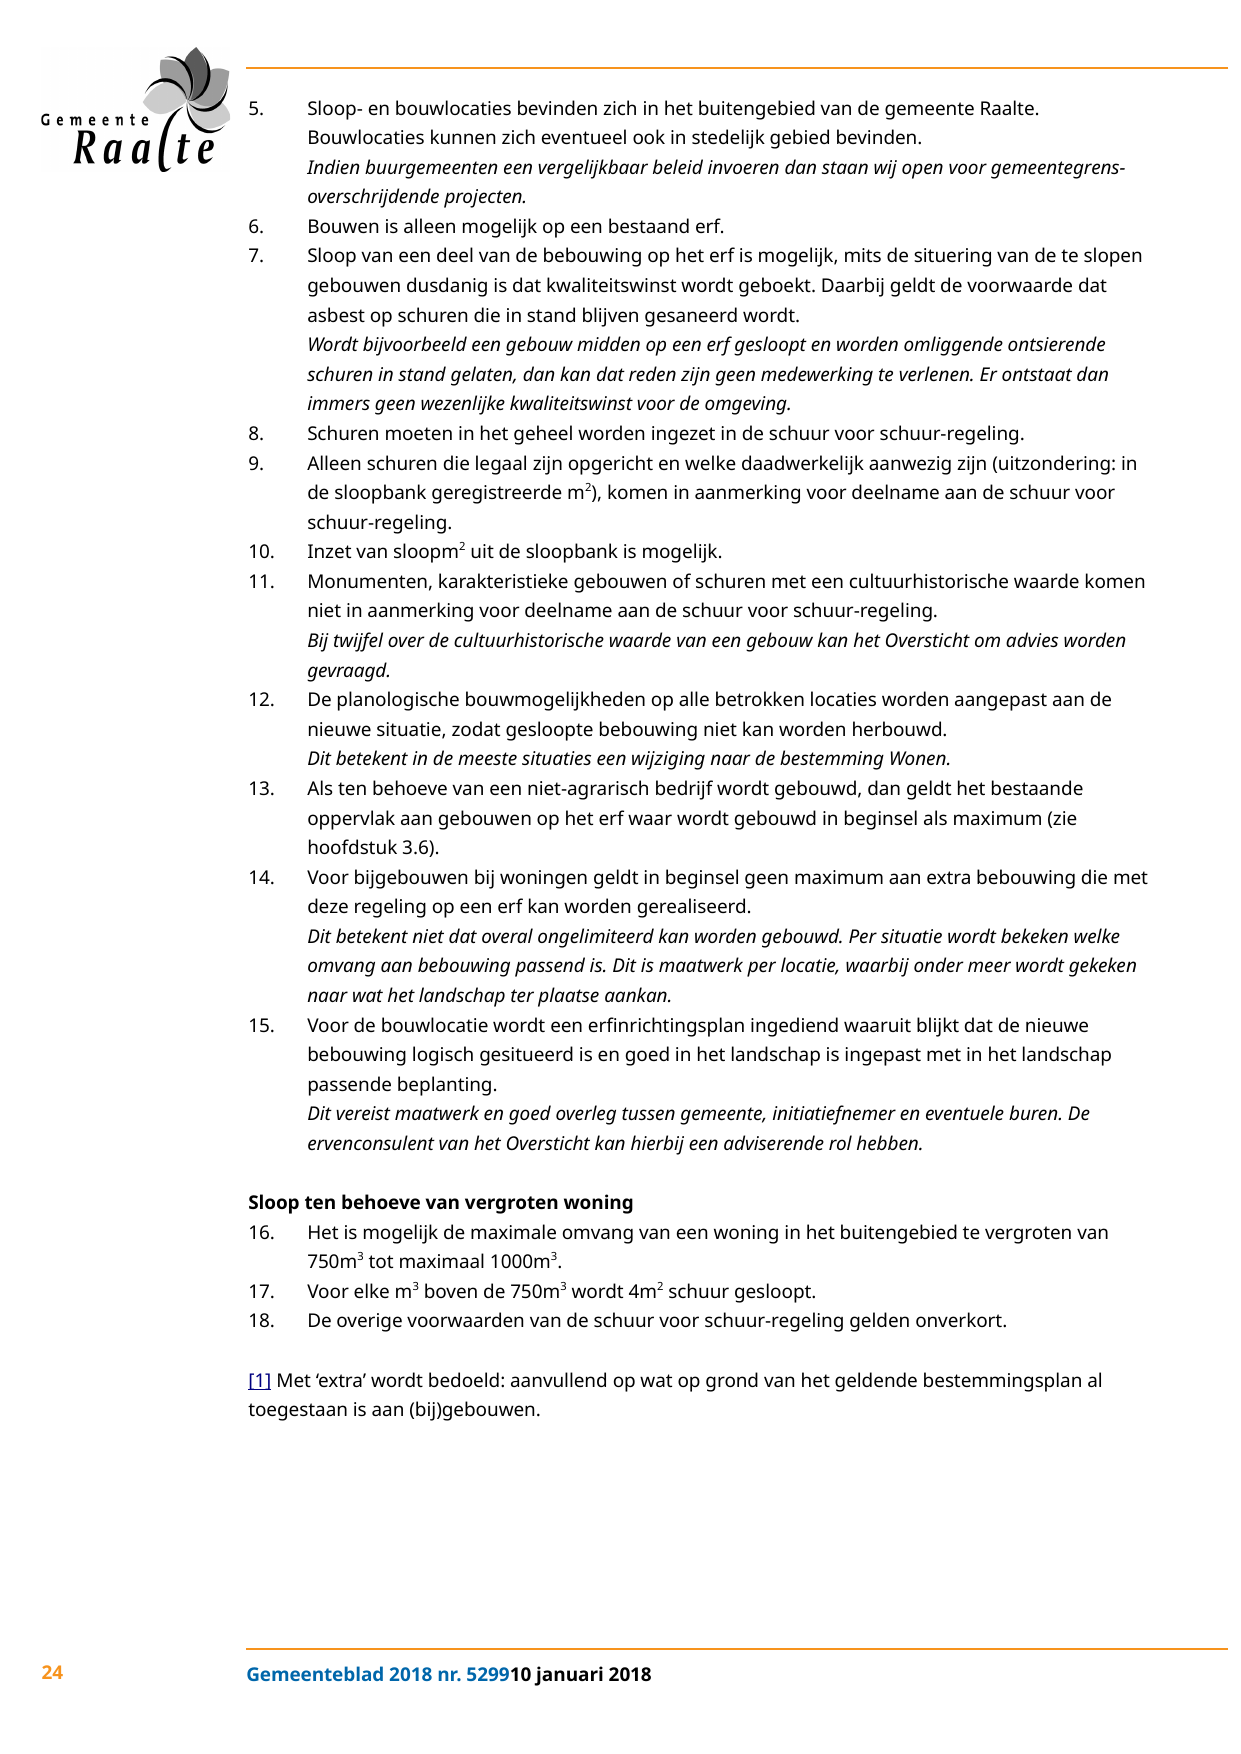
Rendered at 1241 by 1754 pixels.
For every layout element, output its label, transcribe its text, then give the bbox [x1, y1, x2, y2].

list Schuren moeten in het geheel worden ingezet in de schuur voor schuur-regeling. [248, 420, 1152, 446]
list Dit vereist maatwerk en goed overleg tussen gemeente, initiatiefnemer en eventuele buren. De ervenconsulent van het Oversticht kan hierbij een adviserende rol hebben. [248, 1101, 1152, 1156]
list Bij twijfel over de cultuurhistorische waarde van een gebouw kan het Oversticht om advies worden gevraagd. [248, 627, 1152, 683]
list Het is mogelijk de maximale omvang van een woning in het buitengebied te vergroten van 750m3 tot maximaal 1000m3. [248, 1219, 1152, 1274]
list Inzet van sloopm2 uit de sloopbank is mogelijk. [248, 538, 1152, 564]
list Sloop- en bouwlocaties bevinden zich in het buitengebied van de gemeente Raalte. Bouwlocaties kunnen zich eventueel ook in stedelijk gebied bevinden. [248, 95, 1152, 150]
list De overige voorwaarden van de schuur voor schuur-regeling gelden onverkort. [248, 1308, 1152, 1333]
list Monumenten, karakteristieke gebouwen of schuren met een cultuurhistorische waarde komen niet in aanmerking voor deelname aan de schuur voor schuur-regeling. [248, 568, 1152, 623]
list Voor de bouwlocatie wordt een erfinrichtingsplan ingediend waaruit blijkt dat de nieuwe bebouwing logisch gesitueerd is en goed in het landschap is ingepast met in het landschap passende beplanting. [248, 1012, 1152, 1097]
list De planologische bouwmogelijkheden op alle betrokken locaties worden aangepast aan de nieuwe situatie, zodat gesloopte bebouwing niet kan worden herbouwd. [248, 686, 1152, 742]
list Alleen schuren die legaal zijn opgericht en welke daadwerkelijk aanwezig zijn (uitzondering: in de sloopbank geregistreerde m2), komen in aanmerking voor deelname aan de schuur voor schuur-regeling. [248, 450, 1152, 535]
text [1] Met ‘extra’ wordt bedoeld: aanvullend op wat op grond van het geldende bestemmingsplan al toegestaan is aan (bij)gebouwen. [248, 1367, 1152, 1422]
list Indien buurgemeenten een vergelijkbaar beleid invoeren dan staan wij open voor gemeentegrens-overschrijdende projecten. [248, 154, 1152, 209]
list Voor elke m3 boven de 750m3 wordt 4m2 schuur gesloopt. [248, 1278, 1152, 1304]
list Sloop van een deel van de bebouwing op het erf is mogelijk, mits de situering van de te slopen gebouwen dusdanig is dat kwaliteitswinst wordt geboekt. Daarbij geldt de voorwaarde dat asbest op schuren die in stand blijven gesaneerd wordt. [248, 243, 1152, 328]
list Wordt bijvoorbeeld een gebouw midden op een erf gesloopt en worden omliggende ontsierende schuren in stand gelaten, dan kan dat reden zijn geen medewerking te verlenen. Er ontstaat dan immers geen wezenlijke kwaliteitswinst voor de omgeving. [248, 331, 1152, 416]
list Dit betekent in de meeste situaties een wijziging naar de bestemming Wonen. [248, 746, 1152, 771]
text Sloop ten behoeve van vergroten woning [248, 1189, 1152, 1215]
list Dit betekent niet dat overal ongelimiteerd kan worden gebouwd. Per situatie wordt bekeken welke omvang aan bebouwing passend is. Dit is maatwerk per locatie, waarbij onder meer wordt gekeken naar wat het landschap ter plaatse aankan. [248, 923, 1152, 1008]
list Bouwen is alleen mogelijk op een bestaand erf. [248, 213, 1152, 239]
list Voor bijgebouwen bij woningen geldt in beginsel geen maximum aan extra bebouwing die met deze regeling op een erf kan worden gerealiseerd. [248, 864, 1152, 919]
picture [41, 47, 231, 172]
list Als ten behoeve van een niet-agrarisch bedrijf wordt gebouwd, dan geldt het bestaande oppervlak aan gebouwen op het erf waar wordt gebouwd in beginsel als maximum (zie hoofdstuk 3.6). [248, 775, 1152, 860]
